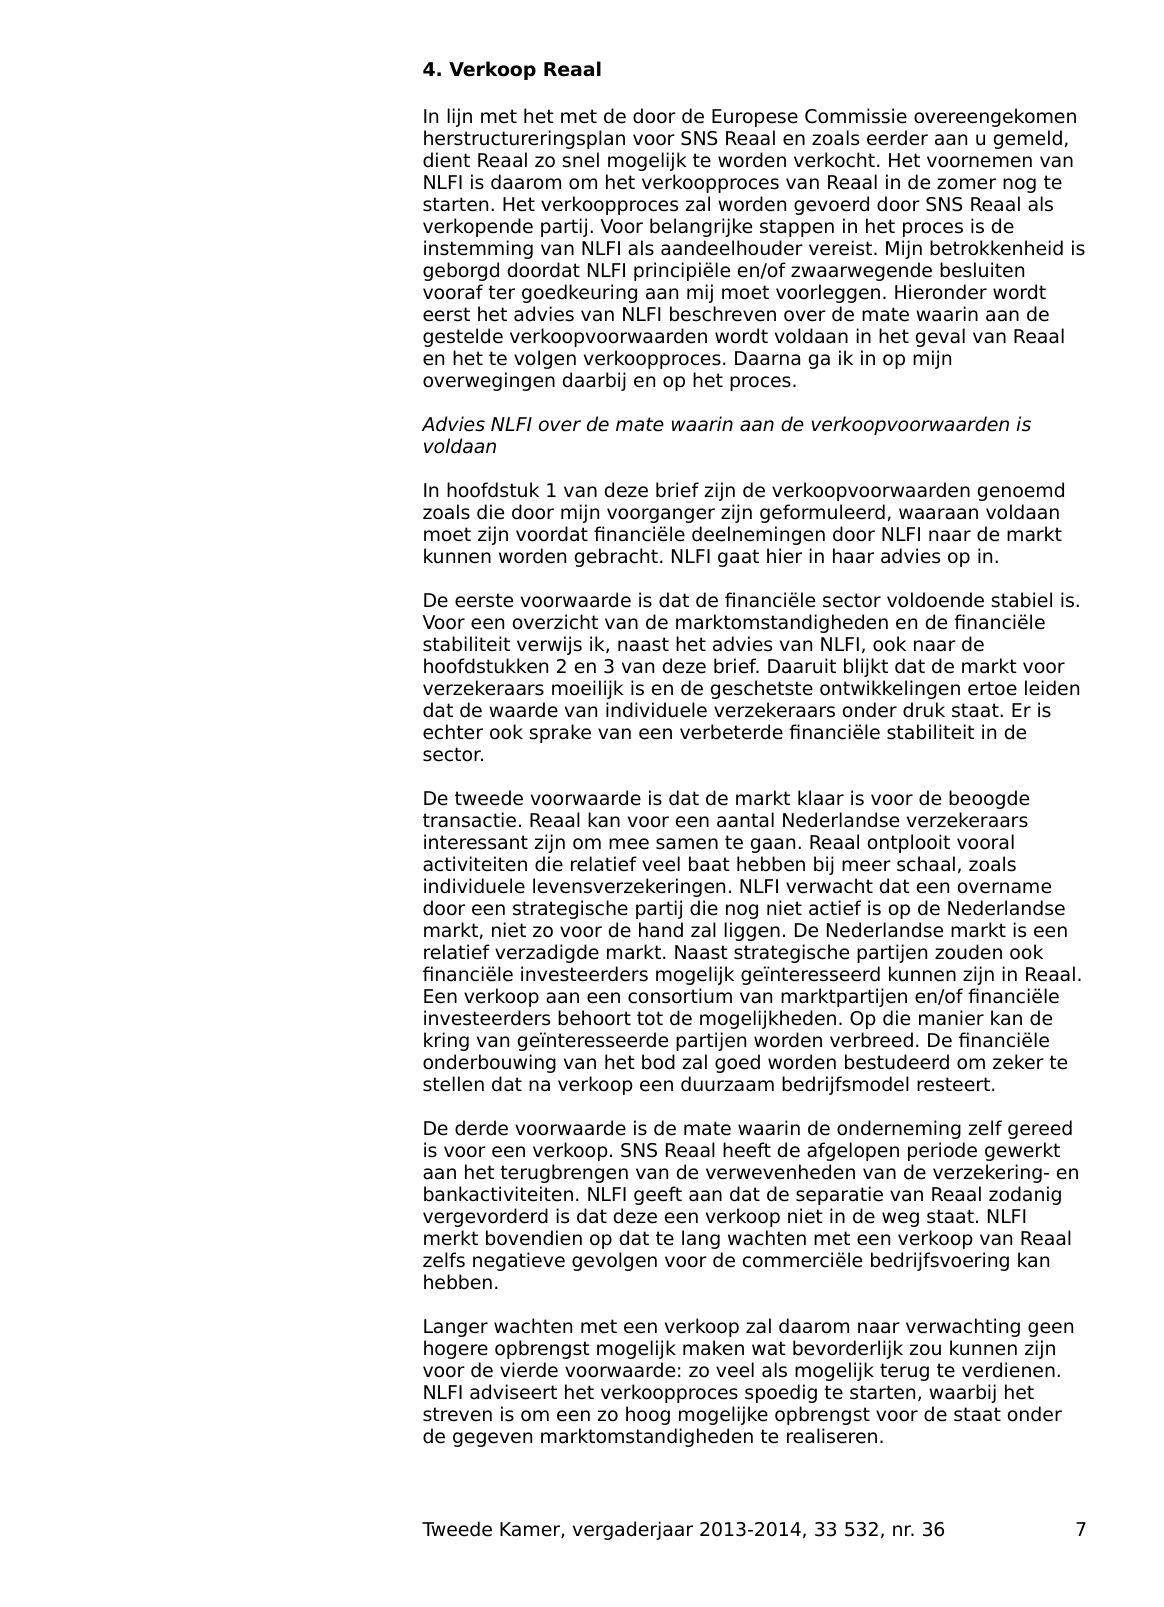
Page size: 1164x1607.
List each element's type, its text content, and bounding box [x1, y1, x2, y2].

text In lijn met het met de door de Europese Commissie overeengekomen herstructureringsplan voor SNS Reaal en zoals eerder aan u gemeld, dient Reaal zo snel mogelijk te worden verkocht. Het voornemen van NLFI is daarom om het verkoopproces van Reaal in de zomer nog te starten. Het verkoopproces zal worden gevoerd door SNS Reaal als verkopende partij. Voor belangrijke stappen in het proces is de instemming van NLFI als aandeelhouder vereist. Mijn betrokkenheid is geborgd doordat NLFI principiële en/of zwaarwegende besluiten vooraf ter goedkeuring aan mij moet voorleggen. Hieronder wordt eerst het advies van NLFI beschreven over de mate waarin aan de gestelde verkoopvoorwaarden wordt voldaan in het geval van Reaal en het te volgen verkoopproces. Daarna ga ik in op mijn overwegingen daarbij en op het proces. [422, 106, 1087, 392]
text Langer wachten met een verkoop zal daarom naar verwachting geen hogere opbrengst mogelijk maken wat bevorderlijk zou kunnen zijn voor de vierde voorwaarde: zo veel als mogelijk terug te verdienen. NLFI adviseert het verkoopproces spoedig te starten, waarbij het streven is om een zo hoog mogelijke opbrengst voor de staat onder de gegeven marktomstandigheden te realiseren. [422, 1316, 1087, 1448]
subtitle Advies NLFI over de mate waarin aan de verkoopvoorwaarden is voldaan [422, 414, 1087, 458]
text De tweede voorwaarde is dat de markt klaar is voor de beoogde transactie. Reaal kan voor een aantal Nederlandse verzekeraars interessant zijn om mee samen te gaan. Reaal ontplooit vooral activiteiten die relatief veel baat hebben bij meer schaal, zoals individuele levensverzekeringen. NLFI verwacht dat een overname door een strategische partij die nog niet actief is op de Nederlandse markt, niet zo voor de hand zal liggen. De Nederlandse markt is een relatief verzadigde markt. Naast strategische partijen zouden ook financiële investeerders mogelijk geïnteresseerd kunnen zijn in Reaal. Een verkoop aan een consortium van marktpartijen en/of financiële investeerders behoort tot de mogelijkheden. Op die manier kan de kring van geïnteresseerde partijen worden verbreed. De financiële onderbouwing van het bod zal goed worden bestudeerd om zeker te stellen dat na verkoop een duurzaam bedrijfsmodel resteert. [422, 788, 1087, 1096]
text De eerste voorwaarde is dat de financiële sector voldoende stabiel is. Voor een overzicht van de marktomstandigheden en de financiële stabiliteit verwijs ik, naast het advies van NLFI, ook naar de hoofdstukken 2 en 3 van deze brief. Daaruit blijkt dat de markt voor verzekeraars moeilijk is en de geschetste ontwikkelingen ertoe leiden dat de waarde van individuele verzekeraars onder druk staat. Er is echter ook sprake van een verbeterde financiële stabiliteit in de sector. [422, 590, 1087, 766]
subtitle 4. Verkoop Reaal [422, 59, 1087, 81]
text De derde voorwaarde is de mate waarin de onderneming zelf gereed is voor een verkoop. SNS Reaal heeft de afgelopen periode gewerkt aan het terugbrengen van de verwevenheden van de verzekering- en bankactiviteiten. NLFI geeft aan dat de separatie van Reaal zodanig vergevorderd is dat deze een verkoop niet in de weg staat. NLFI merkt bovendien op dat te lang wachten met een verkoop van Reaal zelfs negatieve gevolgen voor de commerciële bedrijfsvoering kan hebben. [422, 1118, 1087, 1294]
text In hoofdstuk 1 van deze brief zijn de verkoopvoorwaarden genoemd zoals die door mijn voorganger zijn geformuleerd, waaraan voldaan moet zijn voordat financiële deelnemingen door NLFI naar de markt kunnen worden gebracht. NLFI gaat hier in haar advies op in. [422, 480, 1087, 568]
